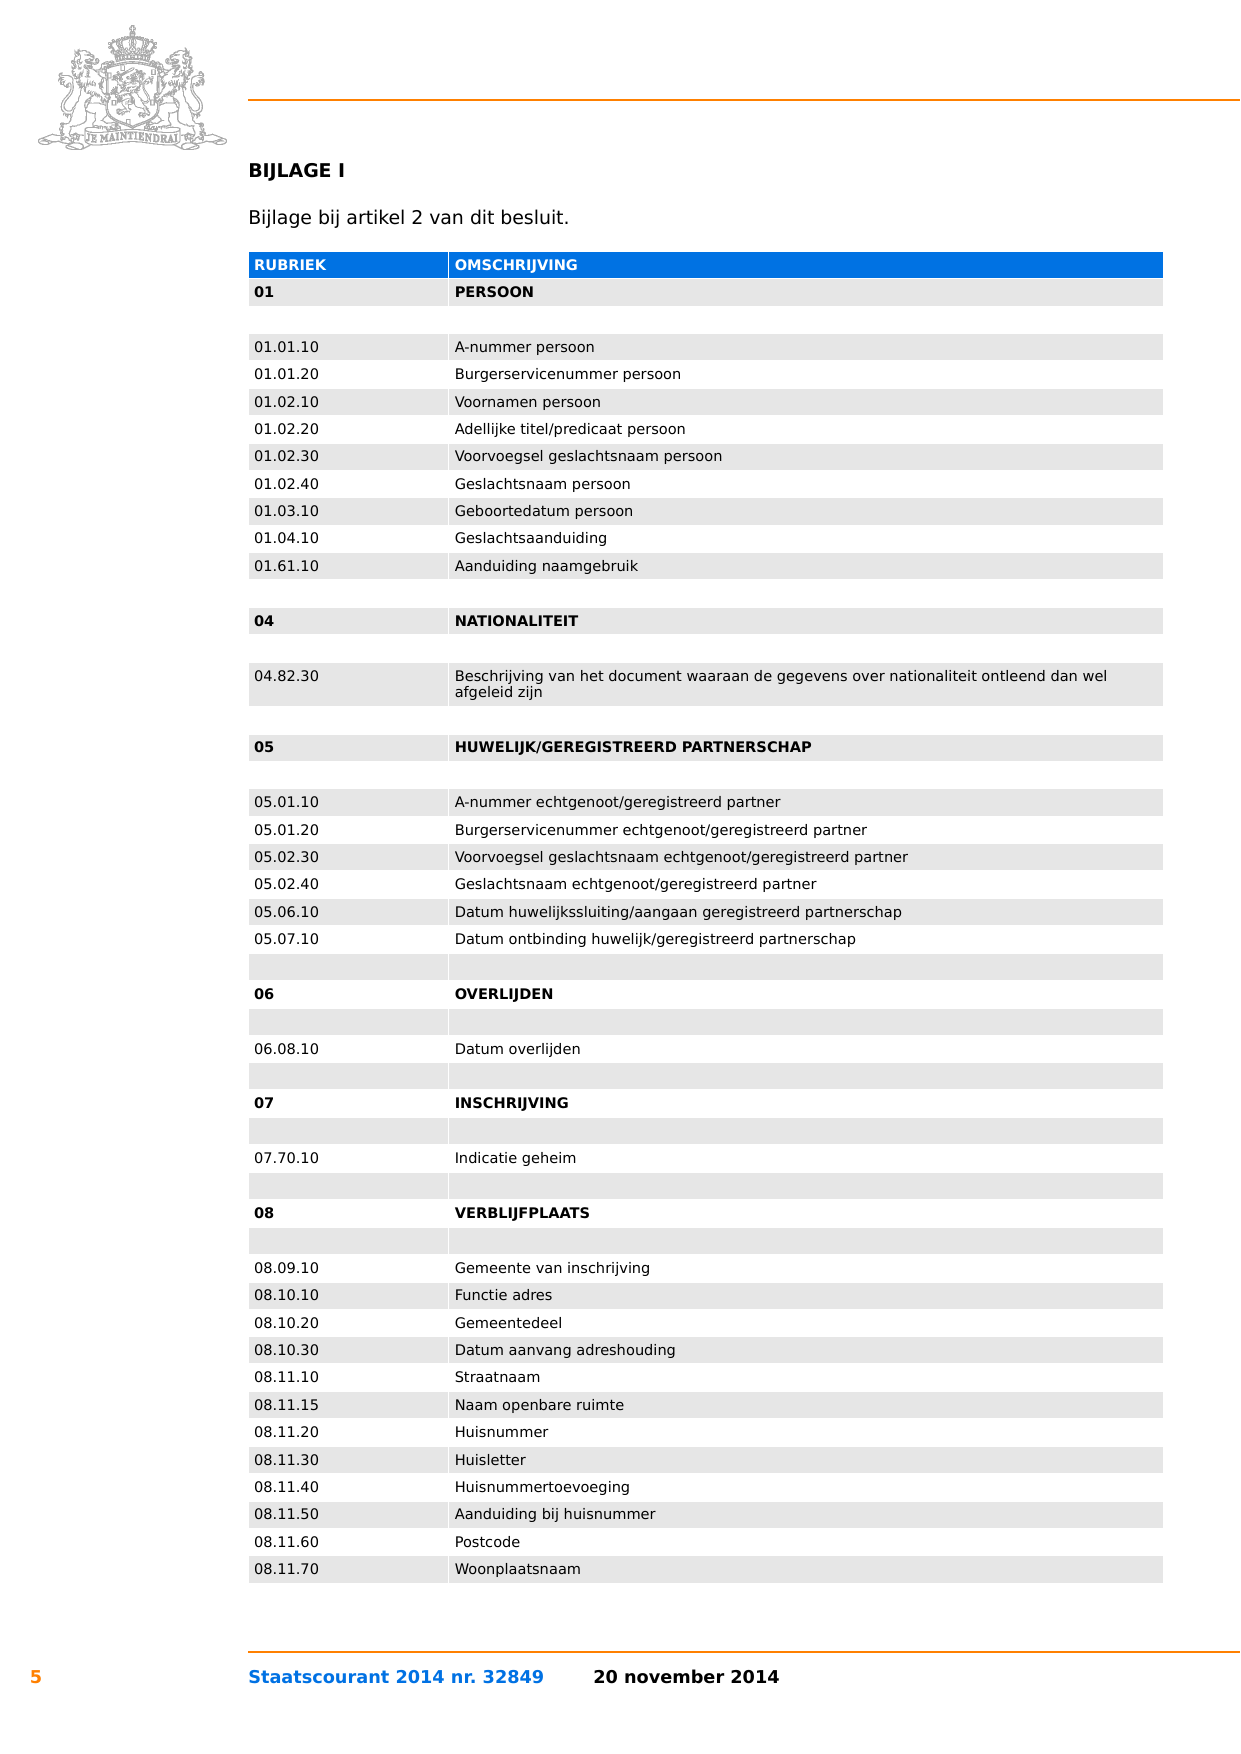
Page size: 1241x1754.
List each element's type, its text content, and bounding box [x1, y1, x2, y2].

table_cell Naam openbare ruimte [449, 1392, 1163, 1418]
text Bijlage bij artikel 2 van dit besluit. [248, 207, 1163, 229]
table_cell Datum aanvang adreshouding [449, 1337, 1163, 1363]
table_cell 01.02.20 [249, 416, 448, 442]
table_header RUBRIEK [249, 252, 448, 278]
table_cell VERBLIJFPLAATS [449, 1200, 1163, 1227]
table_cell Functie adres [449, 1283, 1163, 1309]
table_cell Voornamen persoon [449, 389, 1163, 415]
table_cell 04 [249, 608, 448, 634]
table_cell 01.01.10 [249, 334, 448, 360]
table_cell 06 [249, 981, 448, 1007]
table_cell 07.70.10 [249, 1145, 448, 1172]
table_cell 05.06.10 [249, 899, 448, 925]
table_cell 05.01.20 [249, 817, 448, 843]
table_cell [249, 581, 448, 607]
table_cell 08.11.60 [249, 1529, 448, 1555]
table_cell [249, 762, 448, 788]
table_cell 08.11.20 [249, 1419, 448, 1446]
table_cell Voorvoegsel geslachtsnaam persoon [449, 444, 1163, 470]
table_cell 01.04.10 [249, 526, 448, 552]
table_cell 05 [249, 735, 448, 761]
table_cell 05.07.10 [249, 926, 448, 953]
subtitle BIJLAGE I [248, 160, 1163, 182]
table_cell 08.10.10 [249, 1283, 448, 1309]
table_cell 08.11.10 [249, 1365, 448, 1391]
table_cell 08.09.10 [249, 1255, 448, 1281]
table_cell [449, 635, 1163, 662]
table_cell PERSOON [449, 279, 1163, 306]
table_cell Geslachtsaanduiding [449, 526, 1163, 552]
table_cell Gemeente van inschrijving [449, 1255, 1163, 1281]
table_cell 01 [249, 279, 448, 306]
table_cell [449, 1228, 1163, 1254]
table_cell [249, 954, 448, 980]
table_cell [249, 635, 448, 662]
table_cell Datum huwelijkssluiting/aangaan geregistreerd partnerschap [449, 899, 1163, 925]
table_cell 08.11.70 [249, 1556, 448, 1583]
table_cell [449, 707, 1163, 733]
table_cell Gemeentedeel [449, 1310, 1163, 1336]
table_cell 05.02.40 [249, 871, 448, 898]
table_cell [449, 762, 1163, 788]
table_cell Geslachtsnaam echtgenoot/geregistreerd partner [449, 871, 1163, 898]
table_cell [449, 1009, 1163, 1035]
table_cell 08.10.20 [249, 1310, 448, 1336]
table_cell Indicatie geheim [449, 1145, 1163, 1172]
table_cell [249, 1063, 448, 1089]
table_cell [249, 1118, 448, 1144]
table_cell [449, 1063, 1163, 1089]
table_cell 04.82.30 [249, 663, 448, 706]
table_cell 01.61.10 [249, 553, 448, 579]
table_cell Burgerservicenummer persoon [449, 361, 1163, 388]
table_cell NATIONALITEIT [449, 608, 1163, 634]
table_cell Huisletter [449, 1447, 1163, 1473]
table_cell Geslachtsnaam persoon [449, 471, 1163, 497]
table_cell Aanduiding bij huisnummer [449, 1502, 1163, 1528]
table_cell 08.11.30 [249, 1447, 448, 1473]
table_cell 01.03.10 [249, 498, 448, 525]
table_cell 05.01.10 [249, 789, 448, 816]
table_cell 07 [249, 1091, 448, 1117]
table_cell [249, 707, 448, 733]
table_cell 08.11.50 [249, 1502, 448, 1528]
table_header OMSCHRIJVING [449, 252, 1163, 278]
table_cell Huisnummer [449, 1419, 1163, 1446]
table_cell 05.02.30 [249, 844, 448, 870]
table_cell Geboortedatum persoon [449, 498, 1163, 525]
table_cell 01.01.20 [249, 361, 448, 388]
table_cell Huisnummertoevoeging [449, 1474, 1163, 1501]
table_cell [249, 1009, 448, 1035]
table_cell Woonplaatsnaam [449, 1556, 1163, 1583]
table_cell 08 [249, 1200, 448, 1227]
table_cell 01.02.10 [249, 389, 448, 415]
table_cell Postcode [449, 1529, 1163, 1555]
table_cell INSCHRIJVING [449, 1091, 1163, 1117]
table_cell Burgerservicenummer echtgenoot/geregistreerd partner [449, 817, 1163, 843]
table_cell 01.02.30 [249, 444, 448, 470]
table_cell 06.08.10 [249, 1036, 448, 1062]
table_cell Adellijke titel/predicaat persoon [449, 416, 1163, 442]
table_cell [249, 1228, 448, 1254]
table_cell Beschrijving van het document waaraan de gegevens over nationaliteit ontleend dan wel afgeleid zijn [449, 663, 1163, 706]
table_cell HUWELIJK/GEREGISTREERD PARTNERSCHAP [449, 735, 1163, 761]
table_cell Straatnaam [449, 1365, 1163, 1391]
table_cell 08.11.15 [249, 1392, 448, 1418]
table_cell [449, 307, 1163, 333]
table_cell [449, 954, 1163, 980]
table_cell OVERLIJDEN [449, 981, 1163, 1007]
table_cell [249, 1173, 448, 1199]
table_cell Voorvoegsel geslachtsnaam echtgenoot/geregistreerd partner [449, 844, 1163, 870]
table_cell Datum overlijden [449, 1036, 1163, 1062]
picture [38, 25, 227, 150]
table_cell [449, 1118, 1163, 1144]
table_cell [449, 581, 1163, 607]
table_cell Aanduiding naamgebruik [449, 553, 1163, 579]
table_cell [449, 1173, 1163, 1199]
table_cell Datum ontbinding huwelijk/geregistreerd partnerschap [449, 926, 1163, 953]
table_cell A-nummer echtgenoot/geregistreerd partner [449, 789, 1163, 816]
table_cell 01.02.40 [249, 471, 448, 497]
table_cell A-nummer persoon [449, 334, 1163, 360]
table_cell 08.10.30 [249, 1337, 448, 1363]
table_cell [249, 307, 448, 333]
table_cell 08.11.40 [249, 1474, 448, 1501]
